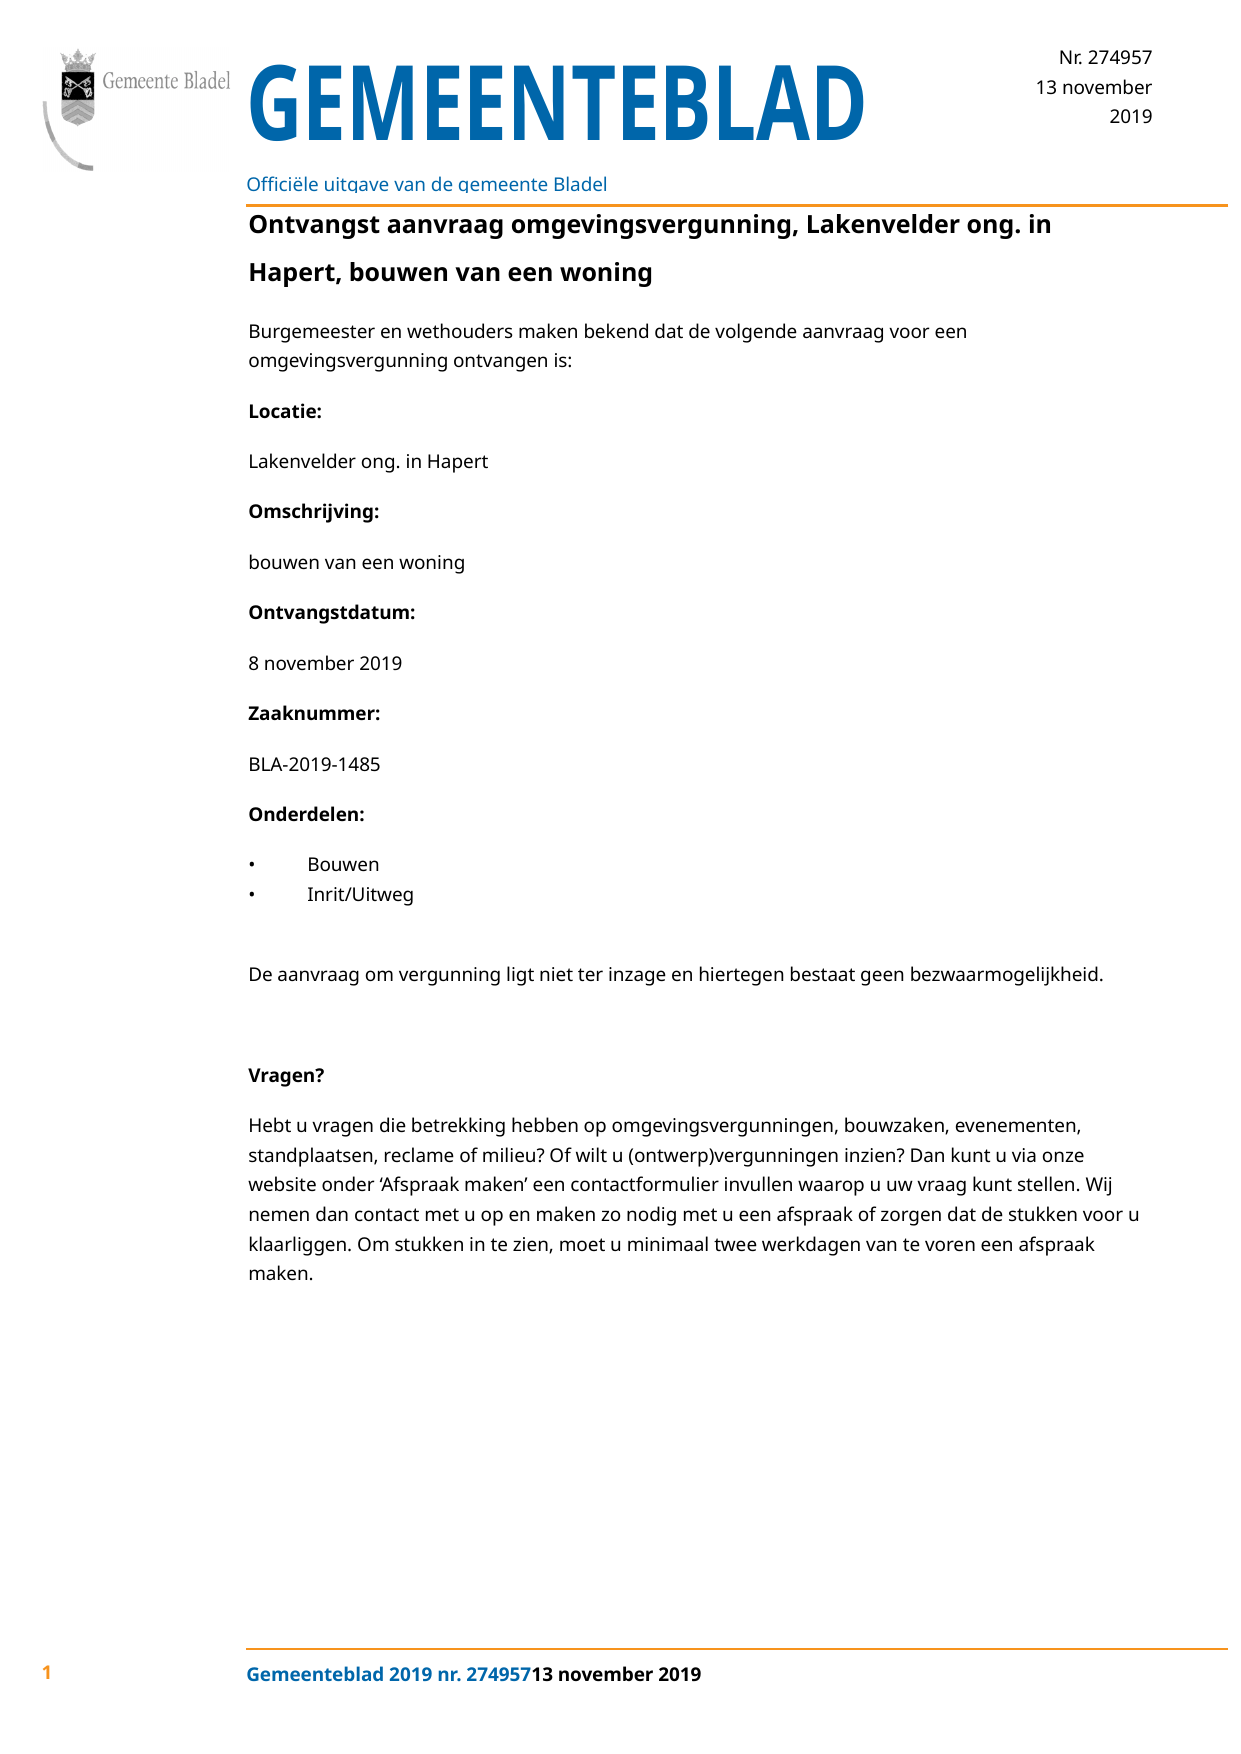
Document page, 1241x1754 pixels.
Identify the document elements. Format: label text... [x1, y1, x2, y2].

text Burgemeester en wethouders maken bekend dat de volgende aanvraag voor een omgevingsvergunning ontvangen is: [248, 318, 1152, 373]
text Ontvangstdatum: [248, 599, 1152, 625]
text BLA-2019-1485 [248, 751, 1152, 777]
text Lakenvelder ong. in Hapert [248, 448, 1152, 474]
text De aanvraag om vergunning ligt niet ter inzage en hiertegen bestaat geen bezwaarmogelijkheid. [248, 961, 1152, 987]
picture [41, 47, 231, 172]
text Zaaknummer: [248, 700, 1152, 726]
list Bouwen [248, 852, 1152, 877]
text bouwen van een woning [248, 549, 1152, 575]
list Inrit/Uitweg [248, 881, 1152, 907]
text Locatie: [248, 398, 1152, 424]
text Hebt u vragen die betrekking hebben op omgevingsvergunningen, bouwzaken, evenementen, standplaatsen, reclame of milieu? Of wilt u (ontwerp)vergunningen inzien? Dan kunt u via onze website onder ‘Afspraak maken’ een contactformulier invullen waarop u uw vraag kunt stellen. Wij nemen dan contact met u op en maken zo nodig met u een afspraak of zorgen dat de stukken voor u klaarliggen. Om stukken in te zien, moet u minimaal twee werkdagen van te voren een afspraak maken. [248, 1112, 1152, 1286]
text Onderdelen: [248, 801, 1152, 827]
text Omschrijving: [248, 499, 1152, 524]
text Vragen? [248, 1062, 1152, 1088]
text Ontvangst aanvraag omgevingsvergunning, Lakenvelder ong. in Hapert, bouwen van een woning [248, 207, 1152, 288]
text 8 november 2019 [248, 650, 1152, 676]
